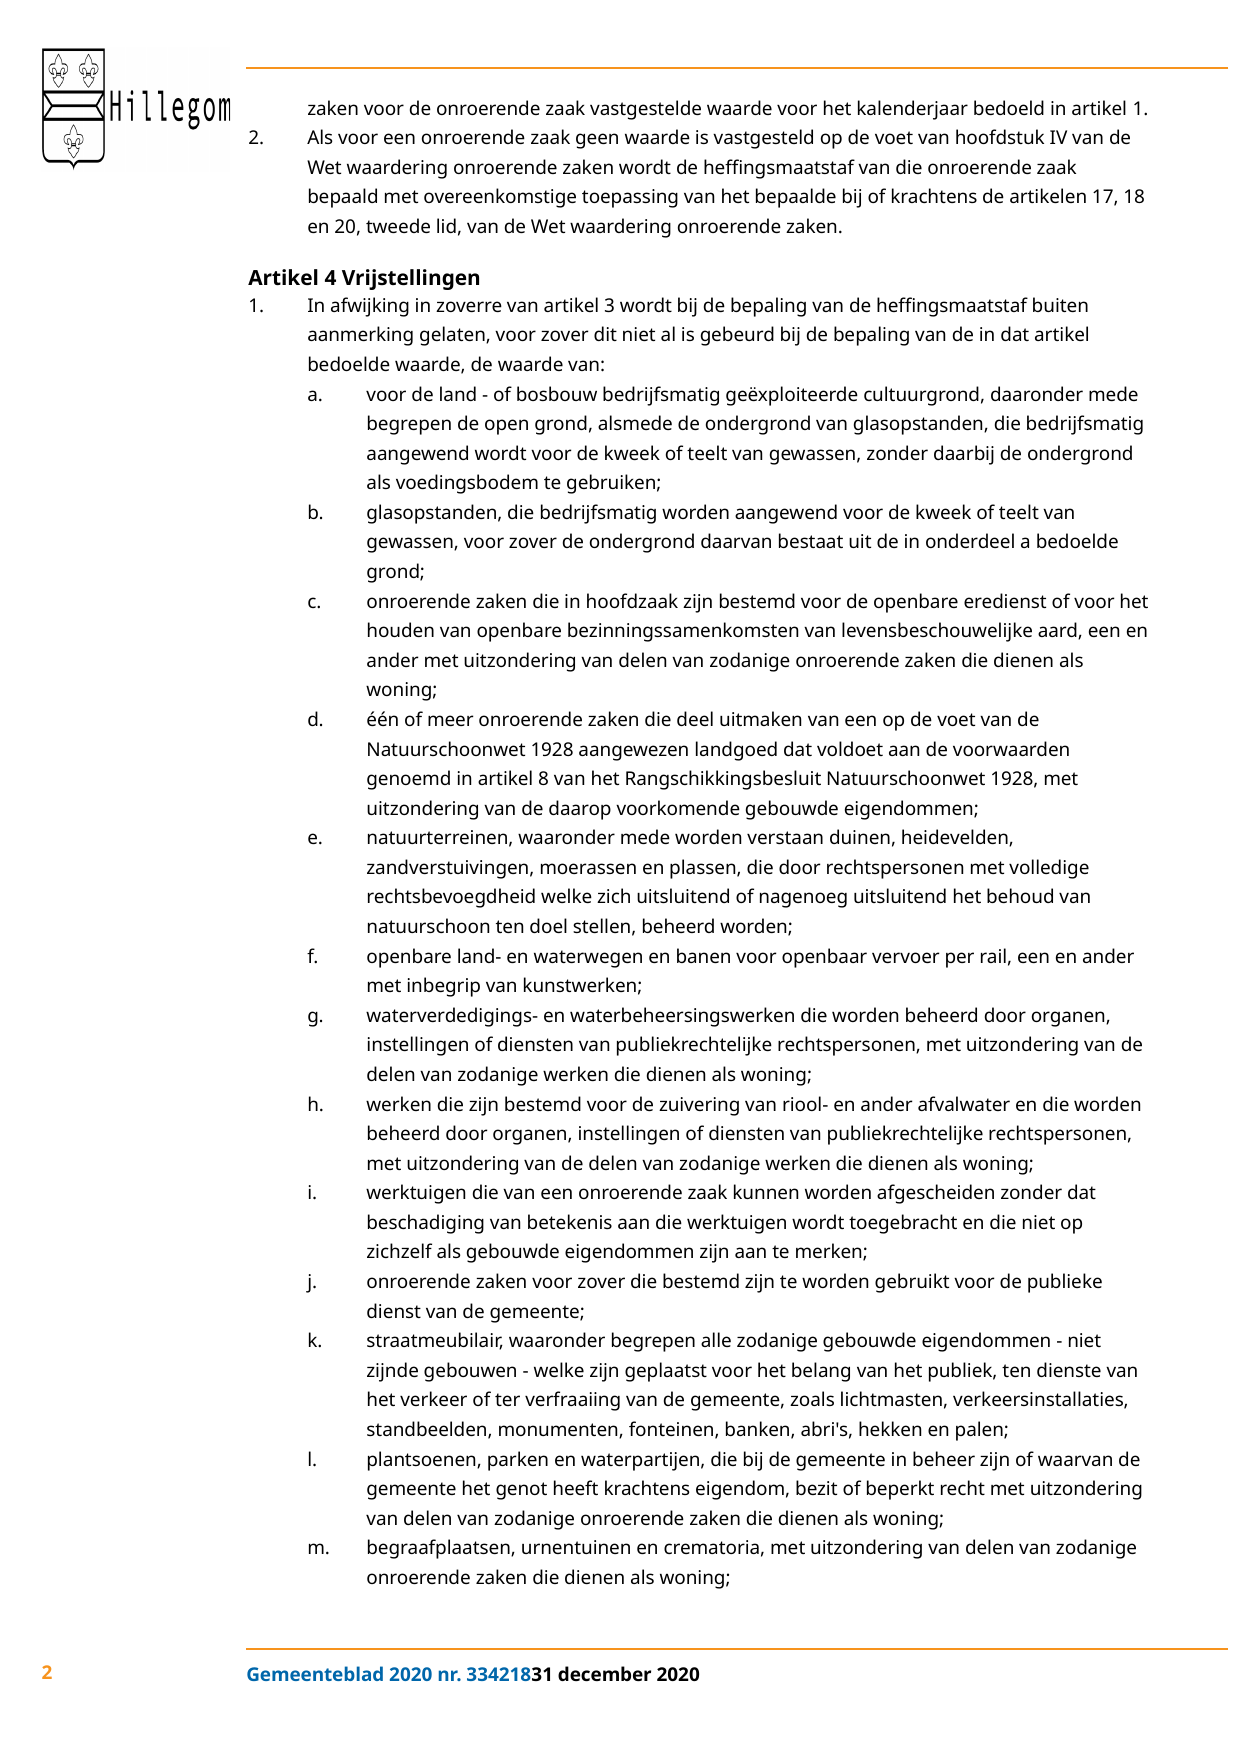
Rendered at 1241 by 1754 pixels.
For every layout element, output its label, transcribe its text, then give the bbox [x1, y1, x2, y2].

list Als voor een onroerende zaak geen waarde is vastgesteld op de voet van hoofdstuk IV van de Wet waardering onroerende zaken wordt de heffingsmaatstaf van die onroerende zaak bepaald met overeenkomstige toepassing van het bepaalde bij of krachtens de artikelen 17, 18 en 20, tweede lid, van de Wet waardering onroerende zaken. [248, 124, 1152, 239]
list zaken voor de onroerende zaak vastgestelde waarde voor het kalenderjaar bedoeld in artikel 1. [248, 95, 1152, 121]
list glasopstanden, die bedrijfsmatig worden aangewend voor de kweek of teelt van gewassen, voor zover de ondergrond daarvan bestaat uit de in onderdeel a bedoelde grond; [307, 499, 1152, 584]
list In afwijking in zoverre van artikel 3 wordt bij de bepaling van de heffingsmaatstaf buiten aanmerking gelaten, voor zover dit niet al is gebeurd bij de bepaling van de in dat artikel bedoelde waarde, de waarde van: [248, 292, 1152, 377]
list werktuigen die van een onroerende zaak kunnen worden afgescheiden zonder dat beschadiging van betekenis aan die werktuigen wordt toegebracht en die niet op zichzelf als gebouwde eigendommen zijn aan te merken; [307, 1179, 1152, 1264]
list openbare land- en waterwegen en banen voor openbaar vervoer per rail, een en ander met inbegrip van kunstwerken; [307, 943, 1152, 998]
picture [41, 47, 231, 172]
list natuurterreinen, waaronder mede worden verstaan duinen, heidevelden, zandverstuivingen, moerassen en plassen, die door rechtspersonen met volledige rechtsbevoegdheid welke zich uitsluitend of nagenoeg uitsluitend het behoud van natuurschoon ten doel stellen, beheerd worden; [307, 824, 1152, 939]
list onroerende zaken die in hoofdzaak zijn bestemd voor de openbare eredienst of voor het houden van openbare bezinningssamenkomsten van levensbeschouwelijke aard, een en ander met uitzondering van delen van zodanige onroerende zaken die dienen als woning; [307, 588, 1152, 702]
list één of meer onroerende zaken die deel uitmaken van een op de voet van de Natuurschoonwet 1928 aangewezen landgoed dat voldoet aan de voorwaarden genoemd in artikel 8 van het Rangschikkingsbesluit Natuurschoonwet 1928, met uitzondering van de daarop voorkomende gebouwde eigendommen; [307, 706, 1152, 821]
list straatmeubilair, waaronder begrepen alle zodanige gebouwde eigendommen - niet zijnde gebouwen - welke zijn geplaatst voor het belang van het publiek, ten dienste van het verkeer of ter verfraaiing van de gemeente, zoals lichtmasten, verkeersinstallaties, standbeelden, monumenten, fonteinen, banken, abri's, hekken en palen; [307, 1327, 1152, 1442]
list onroerende zaken voor zover die bestemd zijn te worden gebruikt voor de publieke dienst van de gemeente; [307, 1268, 1152, 1323]
text Artikel 4 Vrijstellingen [248, 263, 1152, 292]
list voor de land - of bosbouw bedrijfsmatig geëxploiteerde cultuurgrond, daaronder mede begrepen de open grond, alsmede de ondergrond van glasopstanden, die bedrijfsmatig aangewend wordt voor de kweek of teelt van gewassen, zonder daarbij de ondergrond als voedingsbodem te gebruiken; [307, 381, 1152, 495]
list werken die zijn bestemd voor de zuivering van riool- en ander afvalwater en die worden beheerd door organen, instellingen of diensten van publiekrechtelijke rechtspersonen, met uitzondering van de delen van zodanige werken die dienen als woning; [307, 1091, 1152, 1176]
list plantsoenen, parken en waterpartijen, die bij de gemeente in beheer zijn of waarvan de gemeente het genot heeft krachtens eigendom, bezit of beperkt recht met uitzondering van delen van zodanige onroerende zaken die dienen als woning; [307, 1446, 1152, 1531]
list waterverdedigings- en waterbeheersingswerken die worden beheerd door organen, instellingen of diensten van publiekrechtelijke rechtspersonen, met uitzondering van de delen van zodanige werken die dienen als woning; [307, 1002, 1152, 1087]
list begraafplaatsen, urnentuinen en crematoria, met uitzondering van delen van zodanige onroerende zaken die dienen als woning; [307, 1534, 1152, 1590]
